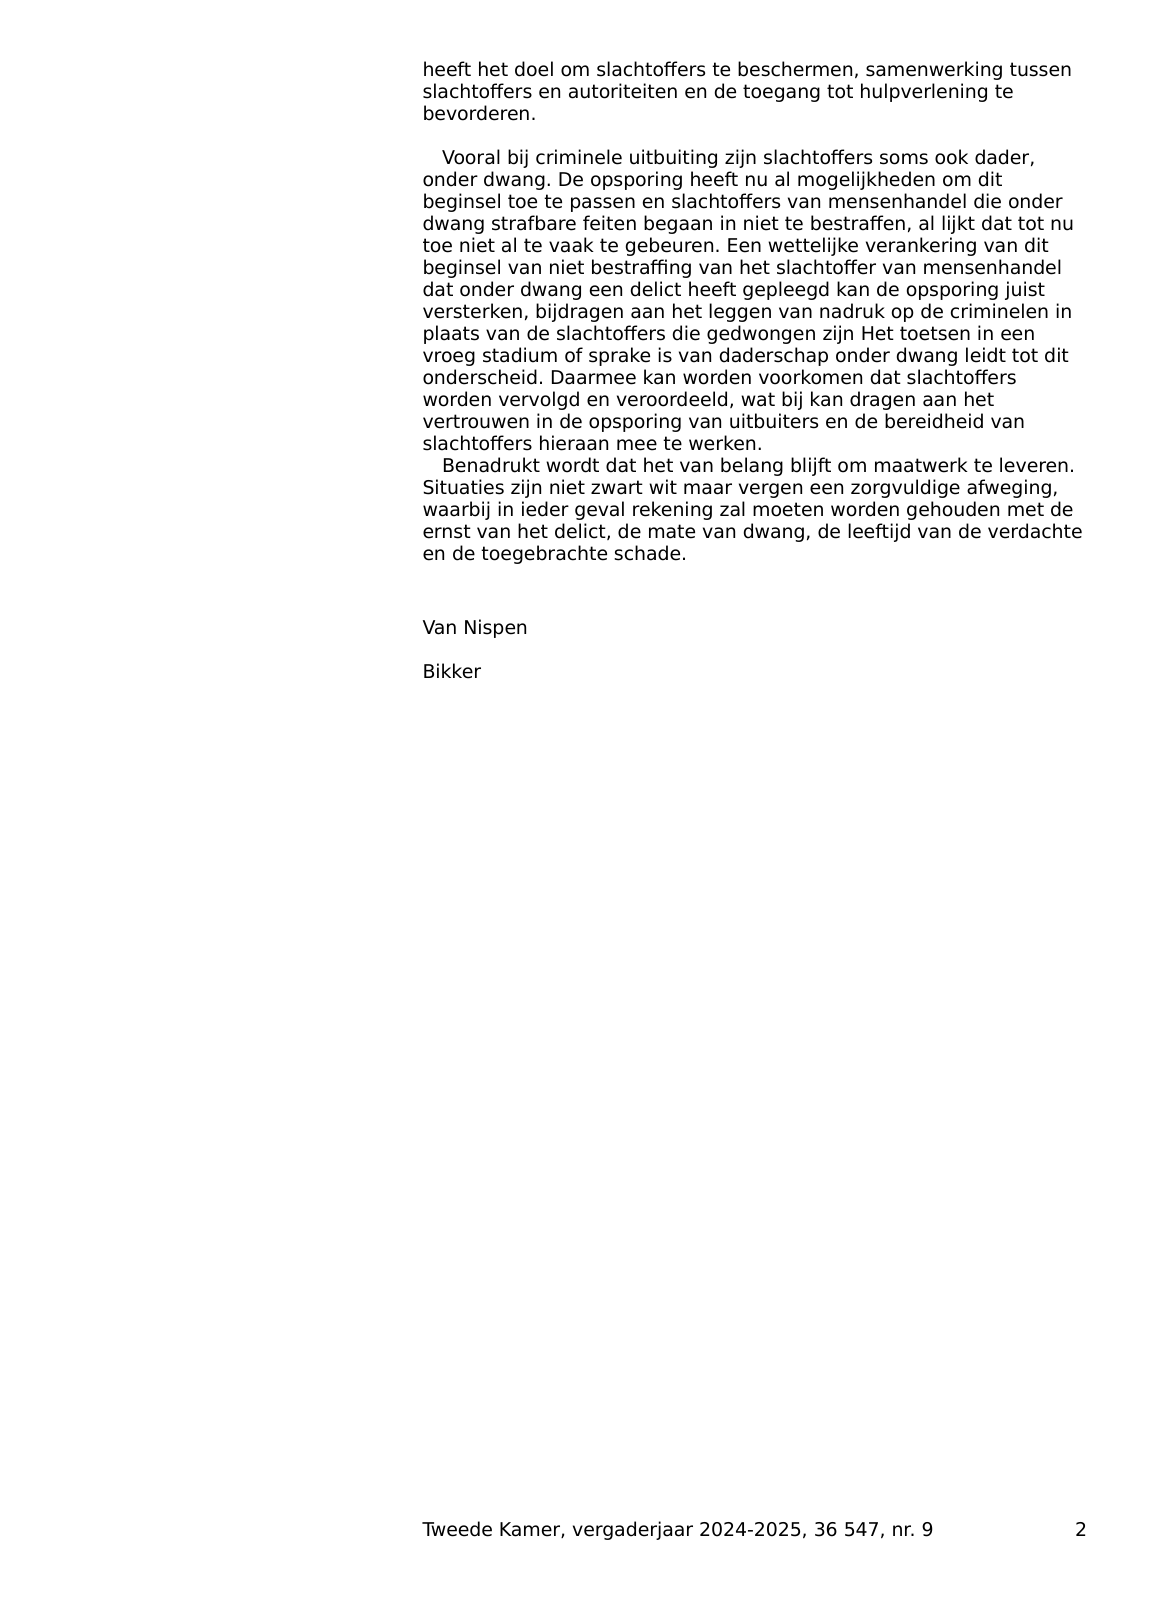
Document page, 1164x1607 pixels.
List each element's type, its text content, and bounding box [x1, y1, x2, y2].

text heeft het doel om slachtoffers te beschermen, samenwerking tussen slachtoffers en autoriteiten en de toegang tot hulpverlening te bevorderen. [422, 59, 1087, 125]
text Van Nispen Bikker [422, 595, 1087, 683]
text Benadrukt wordt dat het van belang blijft om maatwerk te leveren. Situaties zijn niet zwart wit maar vergen een zorgvuldige afweging, waarbij in ieder geval rekening zal moeten worden gehouden met de ernst van het delict, de mate van dwang, de leeftijd van de verdachte en de toegebrachte schade. [422, 455, 1087, 565]
text Vooral bij criminele uitbuiting zijn slachtoffers soms ook dader, onder dwang. De opsporing heeft nu al mogelijkheden om dit beginsel toe te passen en slachtoffers van mensenhandel die onder dwang strafbare feiten begaan in niet te bestraffen, al lijkt dat tot nu toe niet al te vaak te gebeuren. Een wettelijke verankering van dit beginsel van niet bestraffing van het slachtoffer van mensenhandel dat onder dwang een delict heeft gepleegd kan de opsporing juist versterken, bijdragen aan het leggen van nadruk op de criminelen in plaats van de slachtoffers die gedwongen zijn Het toetsen in een vroeg stadium of sprake is van daderschap onder dwang leidt tot dit onderscheid. Daarmee kan worden voorkomen dat slachtoffers worden vervolgd en veroordeeld, wat bij kan dragen aan het vertrouwen in de opsporing van uitbuiters en de bereidheid van slachtoffers hieraan mee te werken. [422, 147, 1087, 455]
